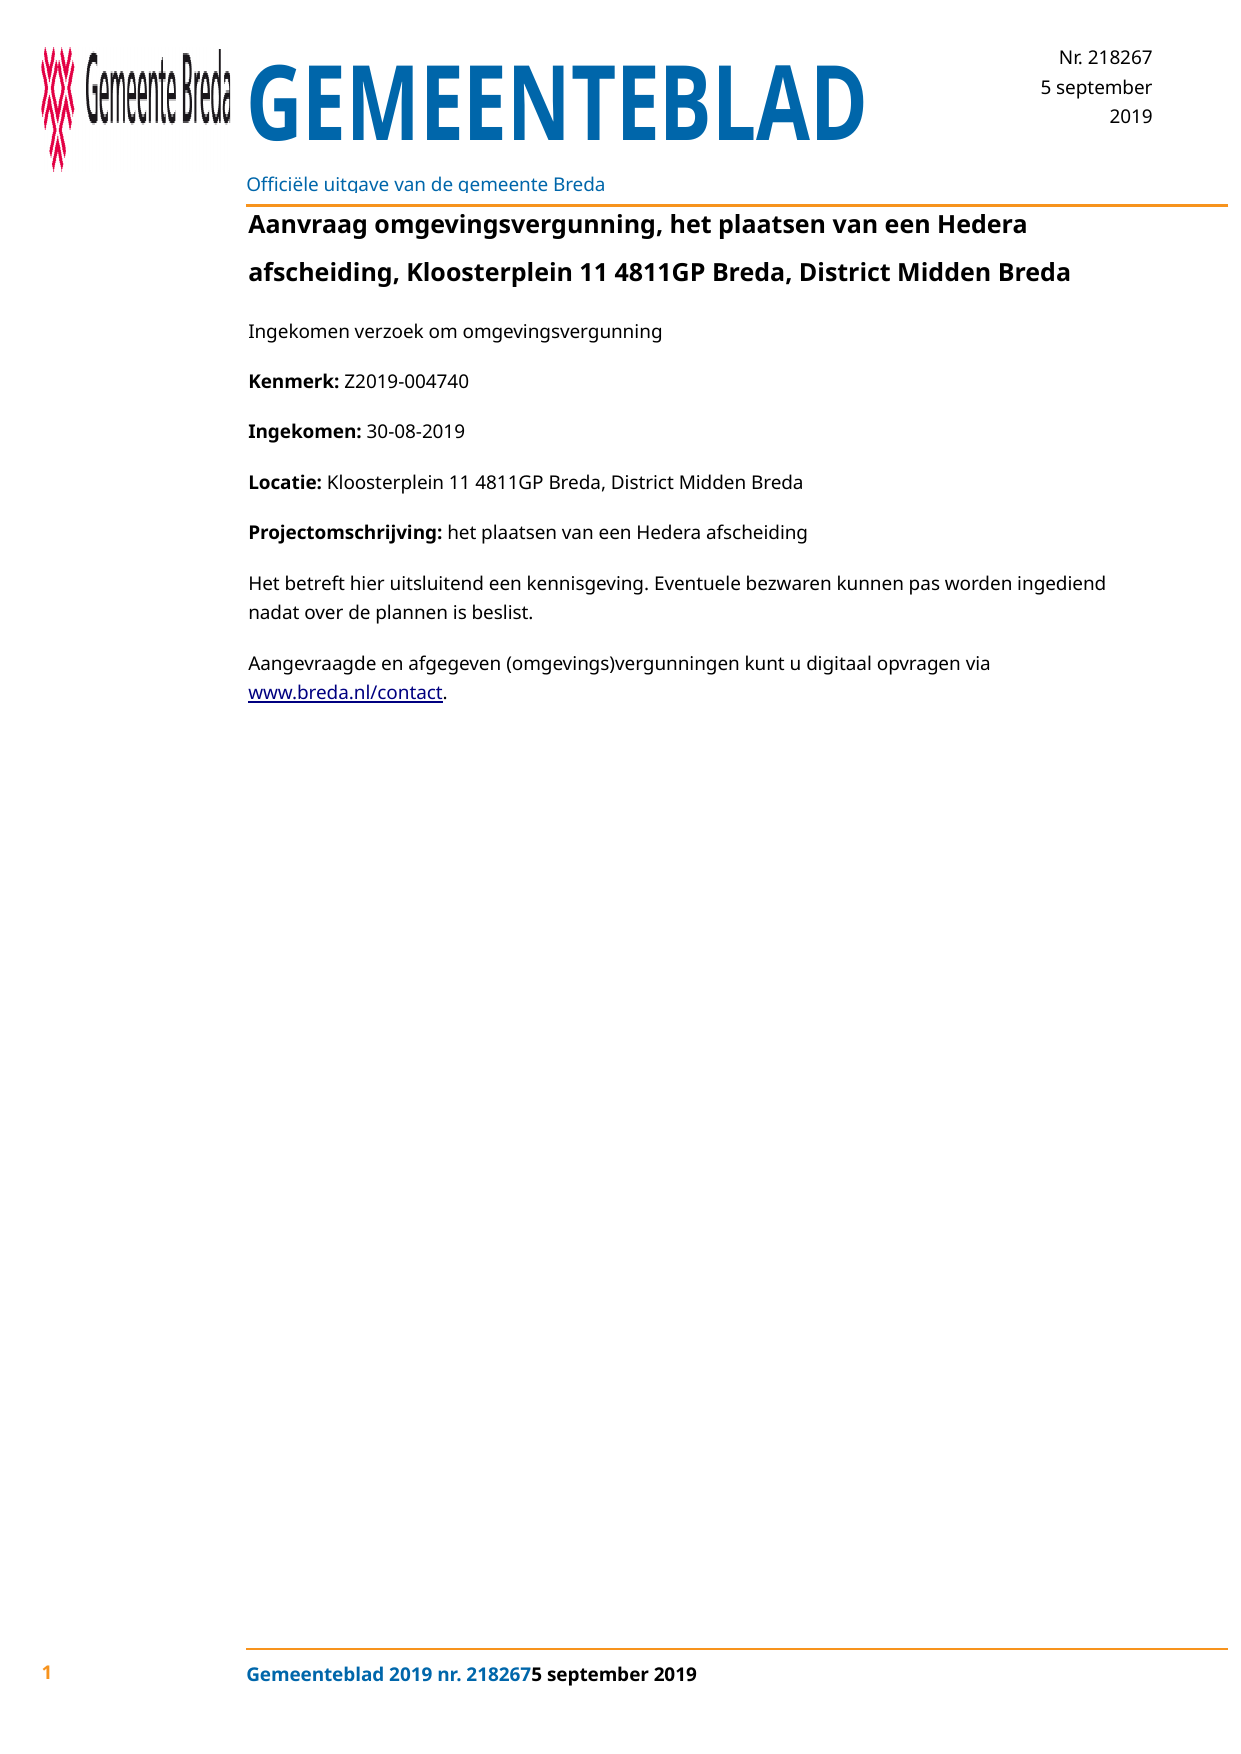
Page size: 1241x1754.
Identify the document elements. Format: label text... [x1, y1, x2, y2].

text Kenmerk: Z2019-004740 [248, 368, 1152, 394]
text Aanvraag omgevingsvergunning, het plaatsen van een Hedera afscheiding, Kloosterplein 11 4811GP Breda, District Midden Breda [248, 207, 1152, 288]
picture [41, 47, 231, 172]
text Projectomschrijving: het plaatsen van een Hedera afscheiding [248, 519, 1152, 545]
text Ingekomen verzoek om omgevingsvergunning [248, 318, 1152, 344]
text Ingekomen: 30-08-2019 [248, 419, 1152, 444]
text Aangevraagde en afgegeven (omgevings)vergunningen kunt u digitaal opvragen via www.breda.nl/contact. [248, 650, 1152, 705]
text Locatie: Kloosterplein 11 4811GP Breda, District Midden Breda [248, 469, 1152, 495]
text Het betreft hier uitsluitend een kennisgeving. Eventuele bezwaren kunnen pas worden ingediend nadat over de plannen is beslist. [248, 570, 1152, 625]
